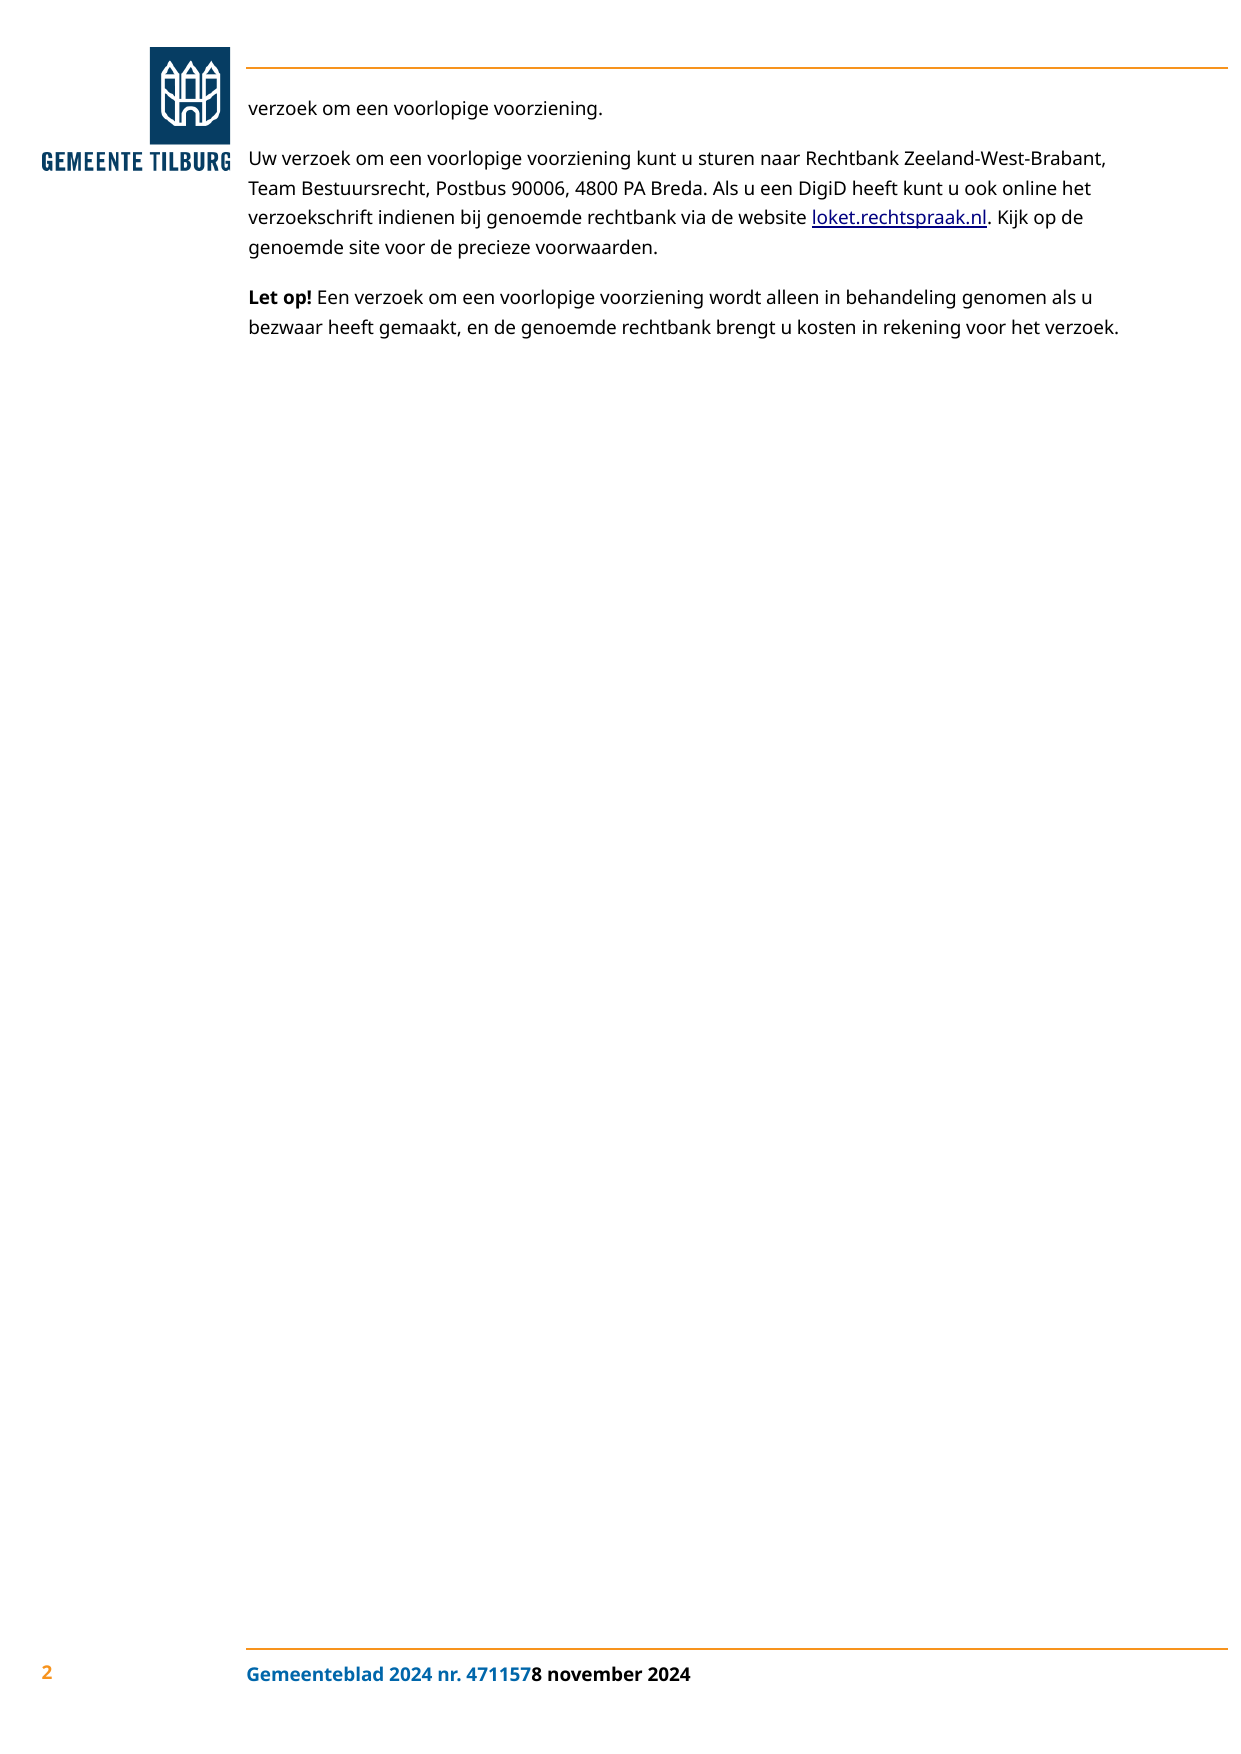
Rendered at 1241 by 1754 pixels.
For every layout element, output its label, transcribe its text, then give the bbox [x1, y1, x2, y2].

text Uw verzoek om een voorlopige voorziening kunt u sturen naar Rechtbank Zeeland-West-Brabant, Team Bestuursrecht, Postbus 90006, 4800 PA Breda. Als u een DigiD heeft kunt u ook online het verzoekschrift indienen bij genoemde rechtbank via de website loket.rechtspraak.nl. Kijk op de genoemde site voor de precieze voorwaarden. [248, 145, 1152, 260]
text verzoek om een voorlopige voorziening. [248, 95, 1152, 121]
text Let op! Een verzoek om een voorlopige voorziening wordt alleen in behandeling genomen als u bezwaar heeft gemaakt, en de genoemde rechtbank brengt u kosten in rekening voor het verzoek. [248, 284, 1152, 340]
picture [41, 47, 231, 172]
